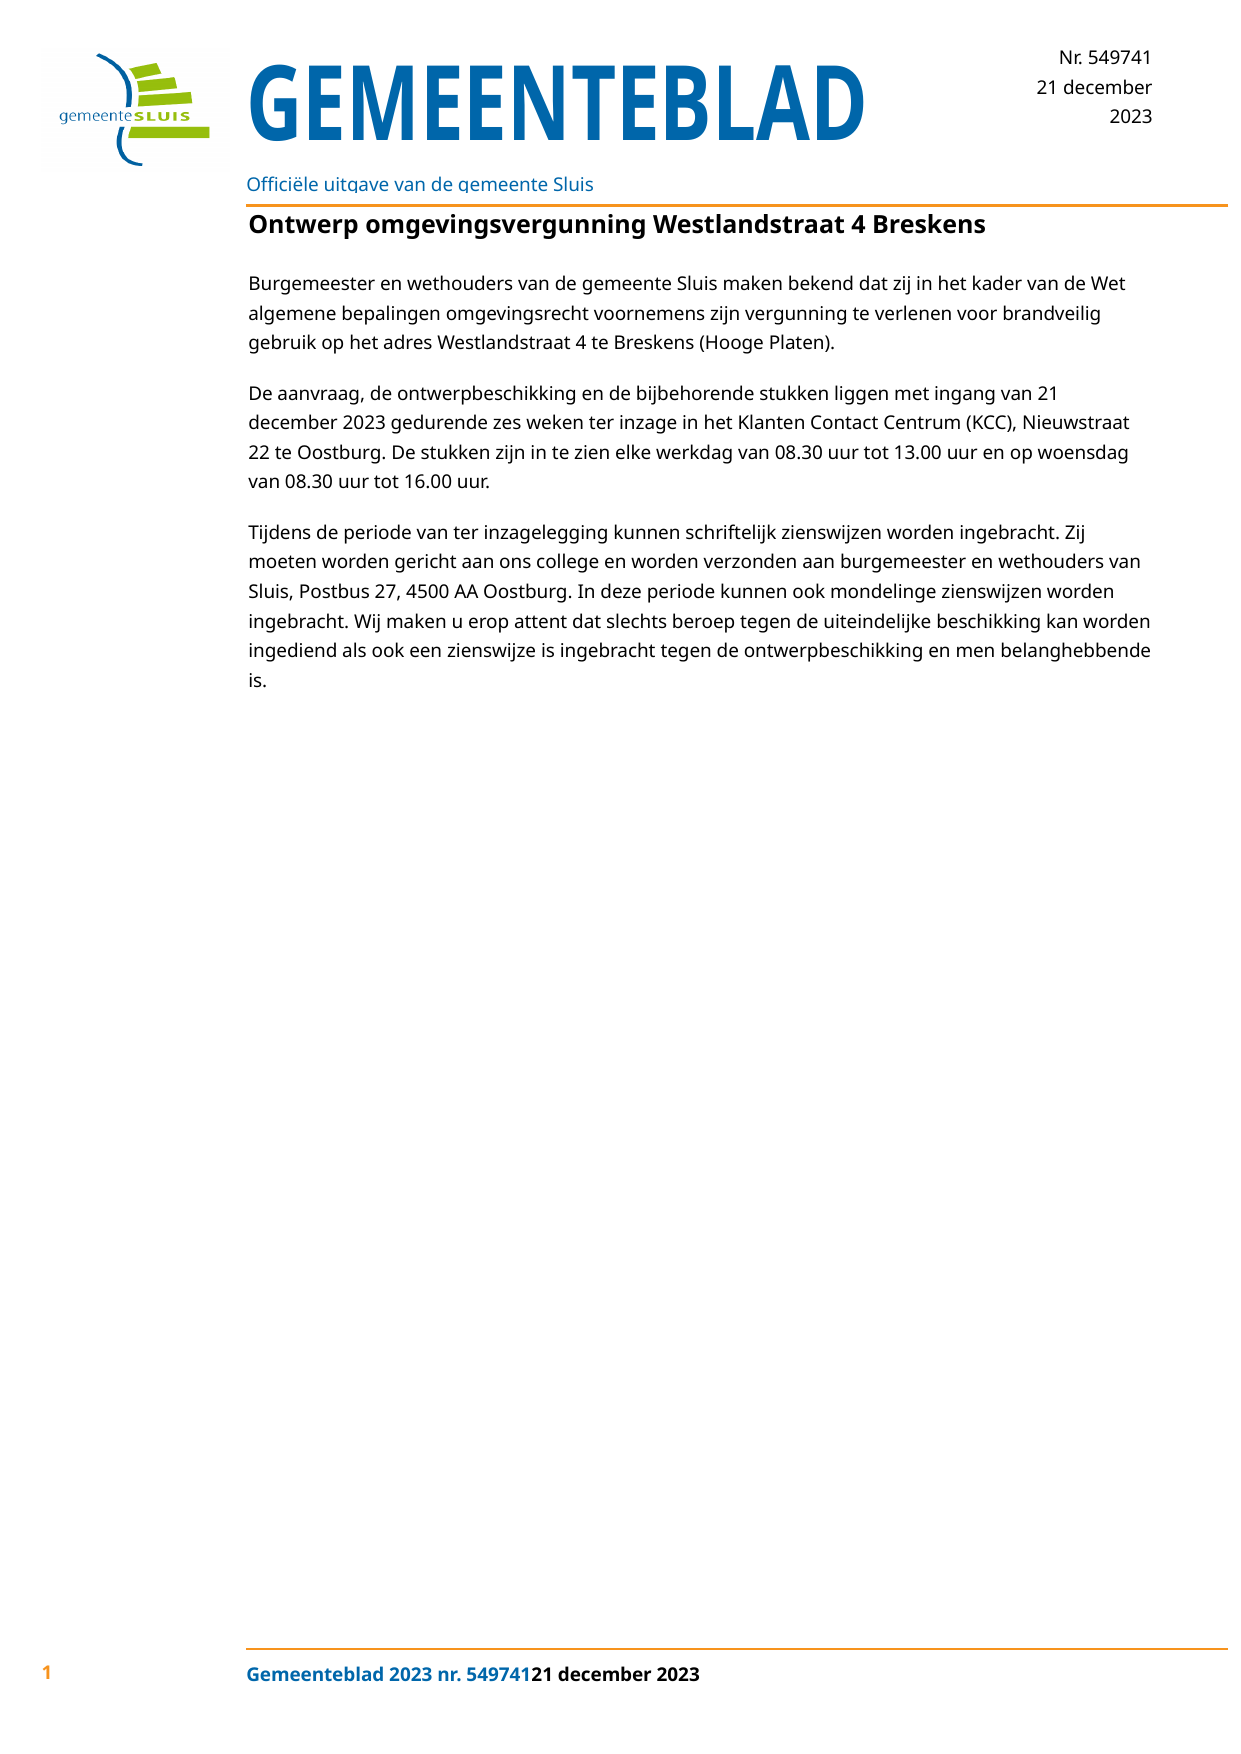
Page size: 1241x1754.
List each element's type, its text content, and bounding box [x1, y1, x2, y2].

picture [41, 47, 231, 172]
text Ontwerp omgevingsvergunning Westlandstraat 4 Breskens [248, 207, 1152, 241]
text Tijdens de periode van ter inzagelegging kunnen schriftelijk zienswijzen worden ingebracht. Zij moeten worden gericht aan ons college en worden verzonden aan burgemeester en wethouders van Sluis, Postbus 27, 4500 AA Oostburg. In deze periode kunnen ook mondelinge zienswijzen worden ingebracht. Wij maken u erop attent dat slechts beroep tegen de uiteindelijke beschikking kan worden ingediend als ook een zienswijze is ingebracht tegen de ontwerpbeschikking en men belanghebbende is. [248, 519, 1152, 693]
text Burgemeester en wethouders van de gemeente Sluis maken bekend dat zij in het kader van de Wet algemene bepalingen omgevingsrecht voornemens zijn vergunning te verlenen voor brandveilig gebruik op het adres Westlandstraat 4 te Breskens (Hooge Platen). [248, 270, 1152, 355]
text De aanvraag, de ontwerpbeschikking en de bijbehorende stukken liggen met ingang van 21 december 2023 gedurende zes weken ter inzage in het Klanten Contact Centrum (KCC), Nieuwstraat 22 te Oostburg. De stukken zijn in te zien elke werkdag van 08.30 uur tot 13.00 uur en op woensdag van 08.30 uur tot 16.00 uur. [248, 380, 1152, 494]
